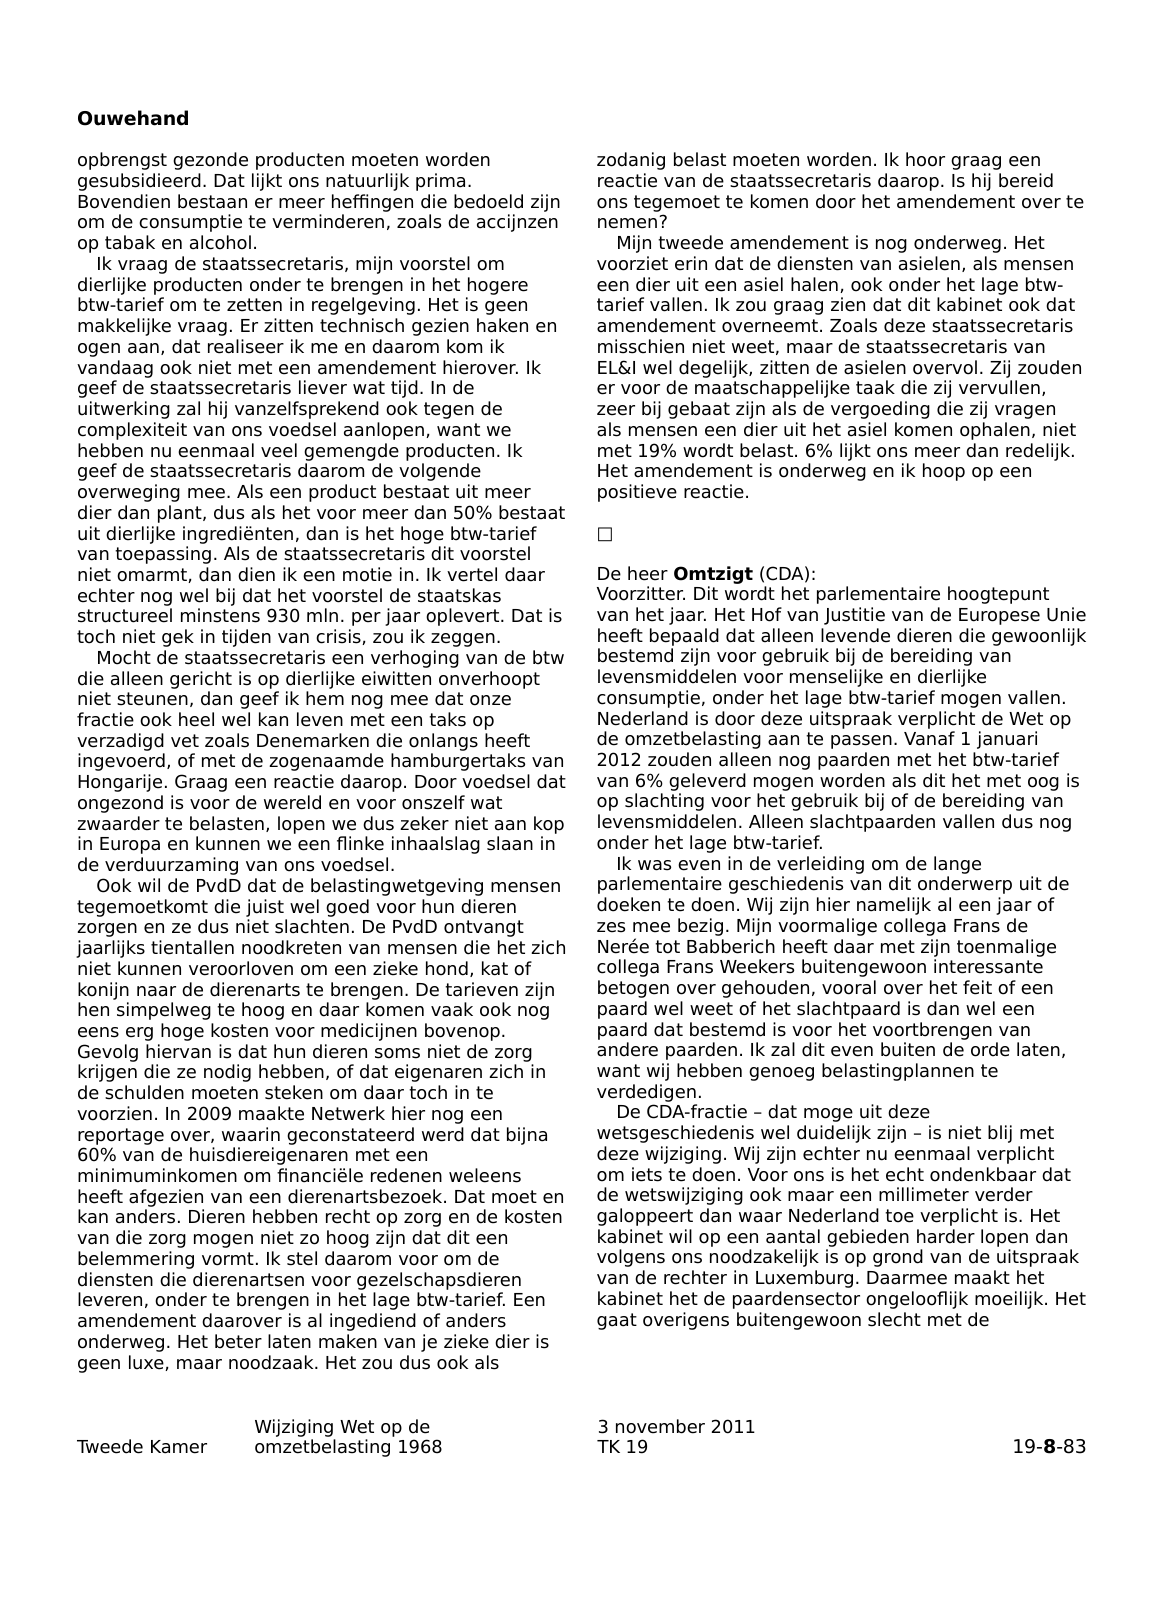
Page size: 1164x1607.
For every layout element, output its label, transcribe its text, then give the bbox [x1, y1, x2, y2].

text zodanig belast moeten worden. Ik hoor graag een reactie van de staatssecretaris daarop. Is hij bereid ons tegemoet te komen door het amendement over te nemen? [596, 150, 1087, 233]
text Mijn tweede amendement is nog onderweg. Het voorziet erin dat de diensten van asielen, als mensen een dier uit een asiel halen, ook onder het lage btw-tarief vallen. Ik zou graag zien dat dit kabinet ook dat amendement overneemt. Zoals deze staatssecretaris misschien niet weet, maar de staatssecretaris van EL&I wel degelijk, zitten de asielen overvol. Zij zouden er voor de maatschappelijke taak die zij vervullen, zeer bij gebaat zijn als de vergoeding die zij vragen als mensen een dier uit het asiel komen ophalen, niet met 19% wordt belast. 6% lijkt ons meer dan redelijk. Het amendement is onderweg en ik hoop op een positieve reactie. [596, 233, 1087, 503]
text De CDA-fractie – dat moge uit deze wetsgeschiedenis wel duidelijk zijn – is niet blij met deze wijziging. Wij zijn echter nu eenmaal verplicht om iets te doen. Voor ons is het echt ondenkbaar dat de wetswijziging ook maar een millimeter verder galoppeert dan waar Nederland toe verplicht is. Het kabinet wil op een aantal gebieden harder lopen dan volgens ons noodzakelijk is op grond van de uitspraak van de rechter in Luxemburg. Daarmee maakt het kabinet het de paardensector ongelooflijk moeilijk. Het gaat overigens buitengewoon slecht met de [596, 1102, 1087, 1330]
text Ik was even in de verleiding om de lange parlementaire geschiedenis van dit onderwerp uit de doeken te doen. Wij zijn hier namelijk al een jaar of zes mee bezig. Mijn voormalige collega Frans de Nerée tot Babberich heeft daar met zijn toenmalige collega Frans Weekers buitengewoon interessante betogen over gehouden, vooral over het feit of een paard wel weet of het slachtpaard is dan wel een paard dat bestemd is voor het voortbrengen van andere paarden. Ik zal dit even buiten de orde laten, want wij hebben genoeg belastingplannen te verdedigen. [596, 853, 1087, 1102]
text □ [596, 523, 1087, 543]
text Mocht de staatssecretaris een verhoging van de btw die alleen gericht is op dierlijke eiwitten onverhoopt niet steunen, dan geef ik hem nog mee dat onze fractie ook heel wel kan leven met een taks op verzadigd vet zoals Denemarken die onlangs heeft ingevoerd, of met de zogenaamde hamburgertaks van Hongarije. Graag een reactie daarop. Door voedsel dat ongezond is voor de wereld en voor onszelf wat zwaarder te belasten, lopen we dus zeker niet aan kop in Europa en kunnen we een flinke inhaalslag slaan in de verduurzaming van ons voedsel. [77, 648, 567, 876]
text Ik vraag de staatssecretaris, mijn voorstel om dierlijke producten onder te brengen in het hogere btw-tarief om te zetten in regelgeving. Het is geen makkelijke vraag. Er zitten technisch gezien haken en ogen aan, dat realiseer ik me en daarom kom ik vandaag ook niet met een amendement hierover. Ik geef de staatssecretaris liever wat tijd. In de uitwerking zal hij vanzelfsprekend ook tegen de complexiteit van ons voedsel aanlopen, want we hebben nu eenmaal veel gemengde producten. Ik geef de staatssecretaris daarom de volgende overweging mee. Als een product bestaat uit meer dier dan plant, dus als het voor meer dan 50% bestaat uit dierlijke ingrediënten, dan is het hoge btw-tarief van toepassing. Als de staatssecretaris dit voorstel niet omarmt, dan dien ik een motie in. Ik vertel daar echter nog wel bij dat het voorstel de staatskas structureel minstens 930 mln. per jaar oplevert. Dat is toch niet gek in tijden van crisis, zou ik zeggen. [77, 254, 567, 648]
text Ook wil de PvdD dat de belastingwetgeving mensen tegemoetkomt die juist wel goed voor hun dieren zorgen en ze dus niet slachten. De PvdD ontvangt jaarlijks tientallen noodkreten van mensen die het zich niet kunnen veroorloven om een zieke hond, kat of konijn naar de dierenarts te brengen. De tarieven zijn hen simpelweg te hoog en daar komen vaak ook nog eens erg hoge kosten voor medicijnen bovenop. Gevolg hiervan is dat hun dieren soms niet de zorg krijgen die ze nodig hebben, of dat eigenaren zich in de schulden moeten steken om daar toch in te voorzien. In 2009 maakte Netwerk hier nog een reportage over, waarin geconstateerd werd dat bijna 60% van de huisdiereigenaren met een minimuminkomen om financiële redenen weleens heeft afgezien van een dierenartsbezoek. Dat moet en kan anders. Dieren hebben recht op zorg en de kosten van die zorg mogen niet zo hoog zijn dat dit een belemmering vormt. Ik stel daarom voor om de diensten die dierenartsen voor gezelschapsdieren leveren, onder te brengen in het lage btw-tarief. Een amendement daarover is al ingediend of anders onderweg. Het beter laten maken van je zieke dier is geen luxe, maar noodzaak. Het zou dus ook als [77, 876, 567, 1373]
text opbrengst gezonde producten moeten worden gesubsidieerd. Dat lijkt ons natuurlijk prima. Bovendien bestaan er meer heffingen die bedoeld zijn om de consumptie te verminderen, zoals de accijnzen op tabak en alcohol. [77, 150, 567, 254]
text De heer Omtzigt (CDA): [596, 563, 1087, 584]
text Voorzitter. Dit wordt het parlementaire hoogtepunt van het jaar. Het Hof van Justitie van de Europese Unie heeft bepaald dat alleen levende dieren die gewoonlijk bestemd zijn voor gebruik bij de bereiding van levensmiddelen voor menselijke en dierlijke consumptie, onder het lage btw-tarief mogen vallen. Nederland is door deze uitspraak verplicht de Wet op de omzetbelasting aan te passen. Vanaf 1 januari 2012 zouden alleen nog paarden met het btw-tarief van 6% geleverd mogen worden als dit het met oog is op slachting voor het gebruik bij of de bereiding van levensmiddelen. Alleen slachtpaarden vallen dus nog onder het lage btw-tarief. [596, 584, 1087, 853]
